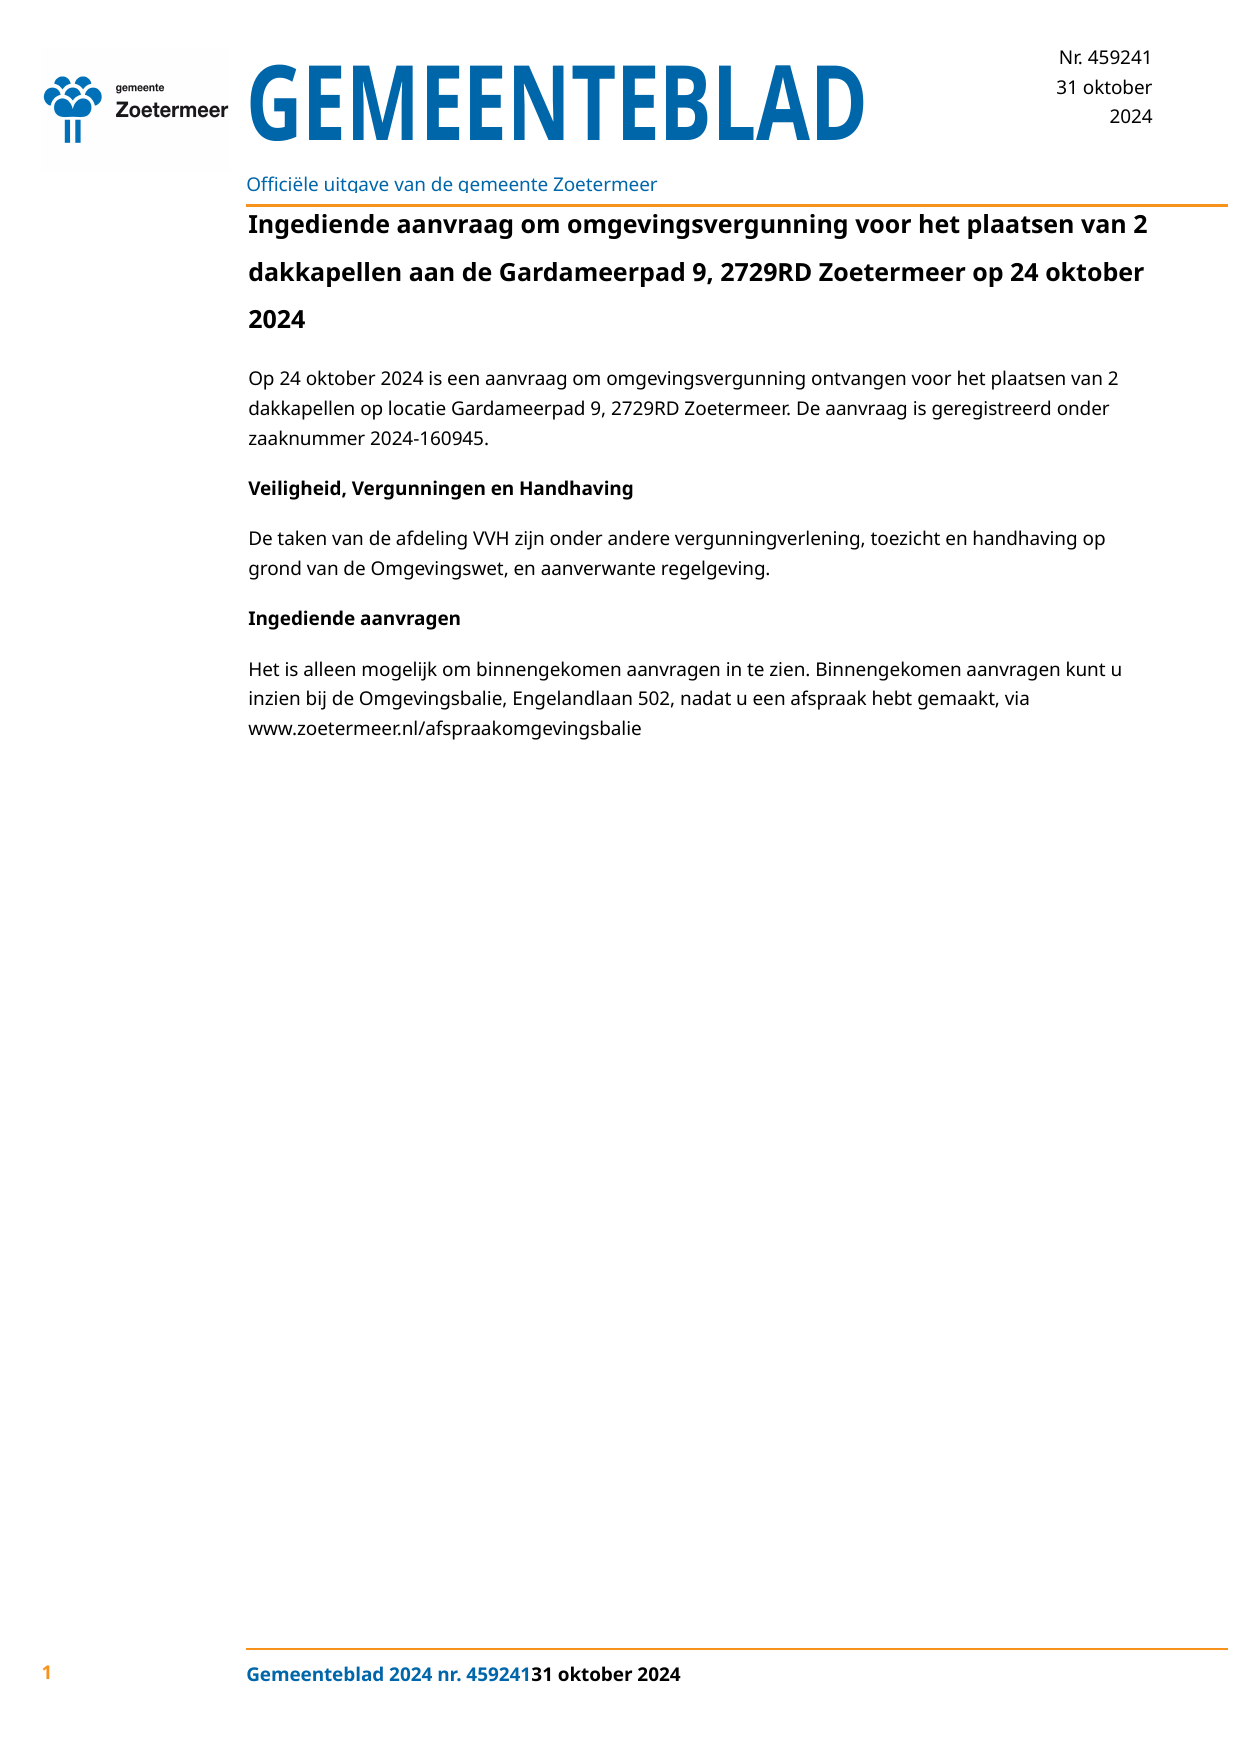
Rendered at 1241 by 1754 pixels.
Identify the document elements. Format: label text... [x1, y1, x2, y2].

text Veiligheid, Vergunningen en Handhaving [248, 475, 1152, 501]
picture [41, 47, 231, 172]
text Ingediende aanvragen [248, 606, 1152, 631]
text Ingediende aanvraag om omgevingsvergunning voor het plaatsen van 2 dakkapellen aan de Gardameerpad 9, 2729RD Zoetermeer op 24 oktober 2024 [248, 207, 1152, 336]
text Op 24 oktober 2024 is een aanvraag om omgevingsvergunning ontvangen voor het plaatsen van 2 dakkapellen op locatie Gardameerpad 9, 2729RD Zoetermeer. De aanvraag is geregistreerd onder zaaknummer 2024-160945. [248, 366, 1152, 450]
text Het is alleen mogelijk om binnengekomen aanvragen in te zien. Binnengekomen aanvragen kunt u inzien bij de Omgevingsbalie, Engelandlaan 502, nadat u een afspraak hebt gemaakt, via www.zoetermeer.nl/afspraakomgevingsbalie [248, 656, 1152, 741]
text De taken van de afdeling VVH zijn onder andere vergunningverlening, toezicht en handhaving op grond van de Omgevingswet, en aanverwante regelgeving. [248, 526, 1152, 581]
